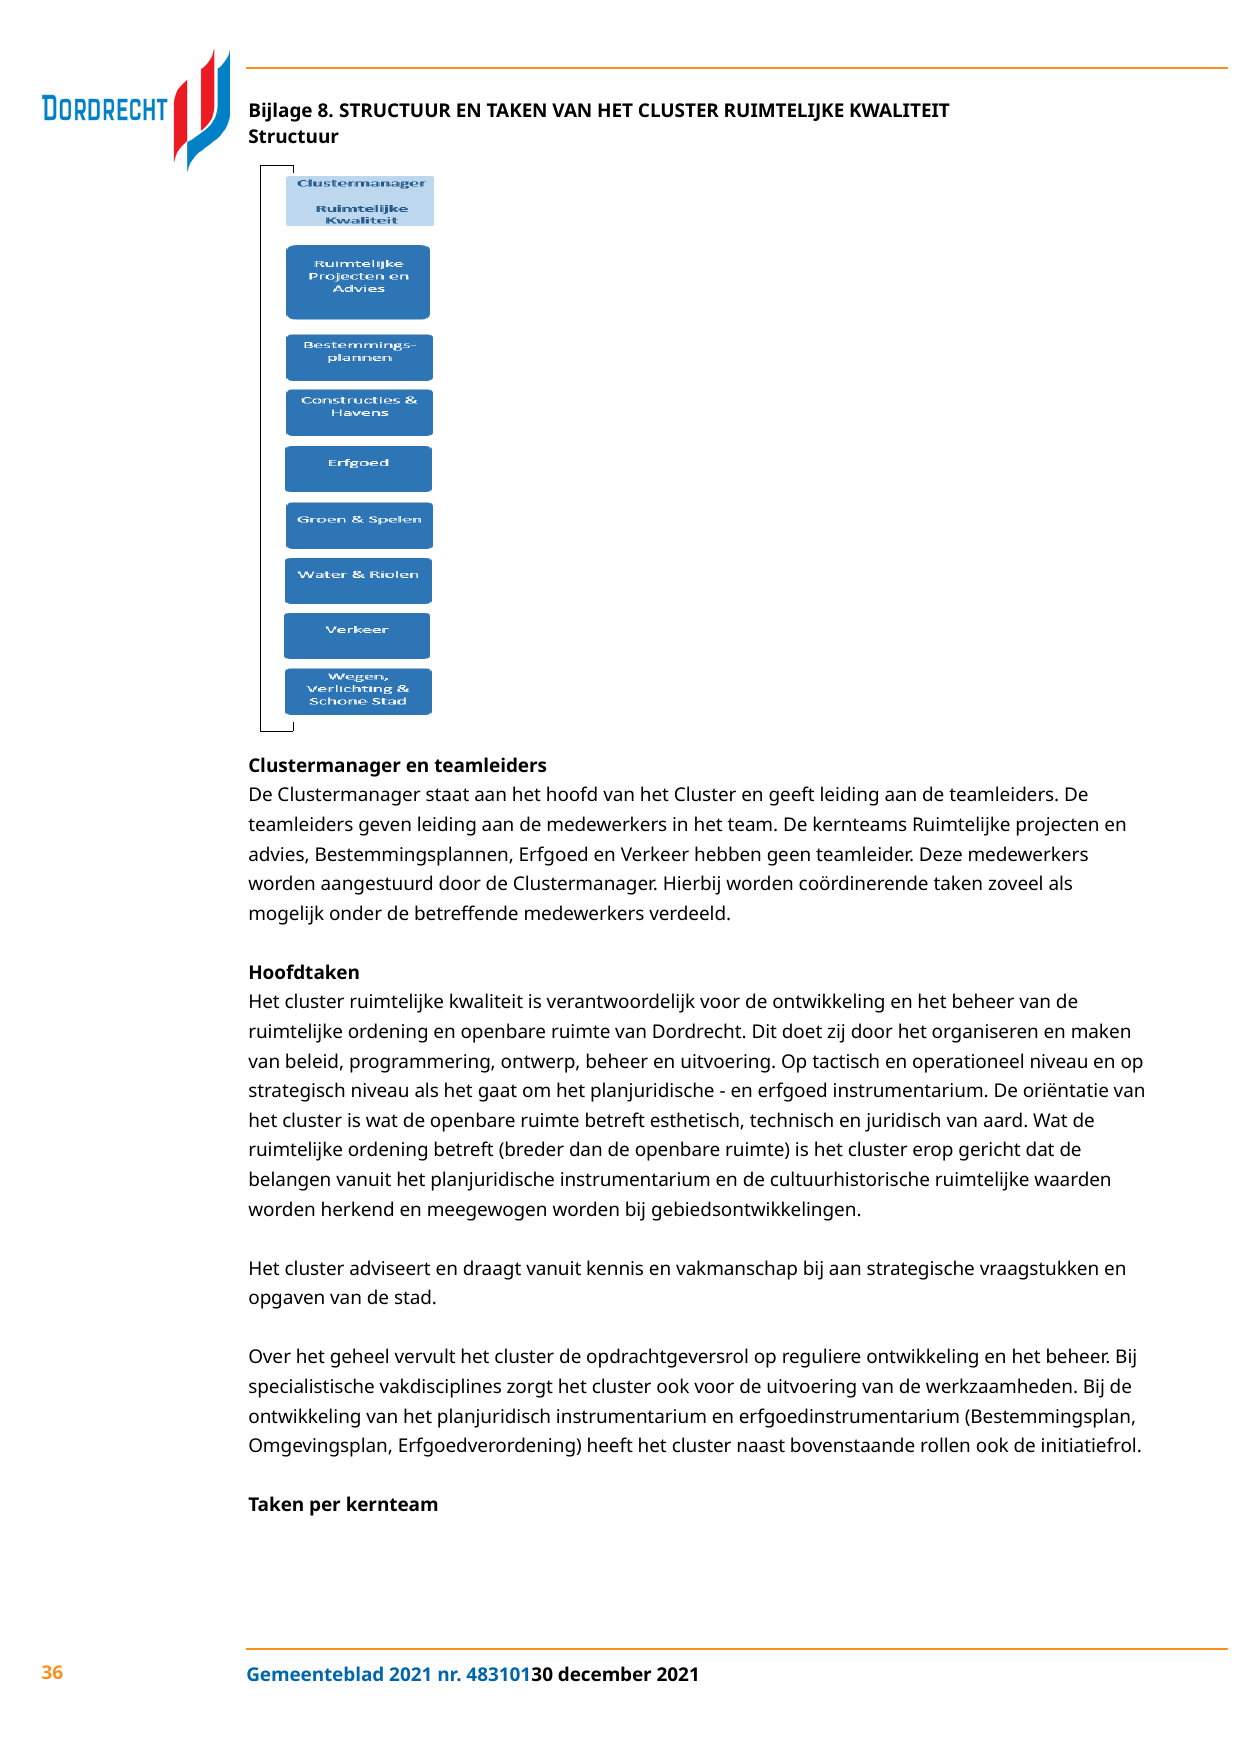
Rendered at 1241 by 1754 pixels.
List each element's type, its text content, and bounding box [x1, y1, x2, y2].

picture [268, 173, 447, 722]
text Clustermanager en teamleiders [248, 752, 1152, 778]
text Bijlage 8. STRUCTUUR EN TAKEN VAN HET CLUSTER RUIMTELIJKE KWALITEIT [248, 95, 1152, 123]
text Het cluster ruimtelijke kwaliteit is verantwoordelijk voor de ontwikkeling en het beheer van de ruimtelijke ordening en openbare ruimte van Dordrecht. Dit doet zij door het organiseren en maken van beleid, programmering, ontwerp, beheer en uitvoering. Op tactisch en operationeel niveau en op strategisch niveau als het gaat om het planjuridische - en erfgoed instrumentarium. De oriëntatie van het cluster is wat de openbare ruimte betreft esthetisch, technisch en juridisch van aard. Wat de ruimtelijke ordening betreft (breder dan de openbare ruimte) is het cluster erop gericht dat de belangen vanuit het planjuridische instrumentarium en de cultuurhistorische ruimtelijke waarden worden herkend en meegewogen worden bij gebiedsontwikkelingen. [248, 989, 1152, 1222]
text Over het geheel vervult het cluster de opdrachtgeversrol op reguliere ontwikkeling en het beheer. Bij specialistische vakdisciplines zorgt het cluster ook voor de uitvoering van de werkzaamheden. Bij de ontwikkeling van het planjuridisch instrumentarium en erfgoedinstrumentarium (Bestemmingsplan, Omgevingsplan, Erfgoedverordening) heeft het cluster naast bovenstaande rollen ook de initiatiefrol. [248, 1344, 1152, 1458]
picture [41, 47, 231, 172]
text Structuur [248, 123, 1152, 149]
text Hoofdtaken [248, 959, 1152, 985]
text Taken per kernteam [248, 1492, 1152, 1517]
text De Clustermanager staat aan het hoofd van het Cluster en geeft leiding aan de teamleiders. De teamleiders geven leiding aan de medewerkers in het team. De kernteams Ruimtelijke projecten en advies, Bestemmingsplannen, Erfgoed en Verkeer hebben geen teamleider. Deze medewerkers worden aangestuurd door de Clustermanager. Hierbij worden coördinerende taken zoveel als mogelijk onder de betreffende medewerkers verdeeld. [248, 782, 1152, 926]
text Het cluster adviseert en draagt vanuit kennis en vakmanschap bij aan strategische vraagstukken en opgaven van de stad. [248, 1255, 1152, 1310]
